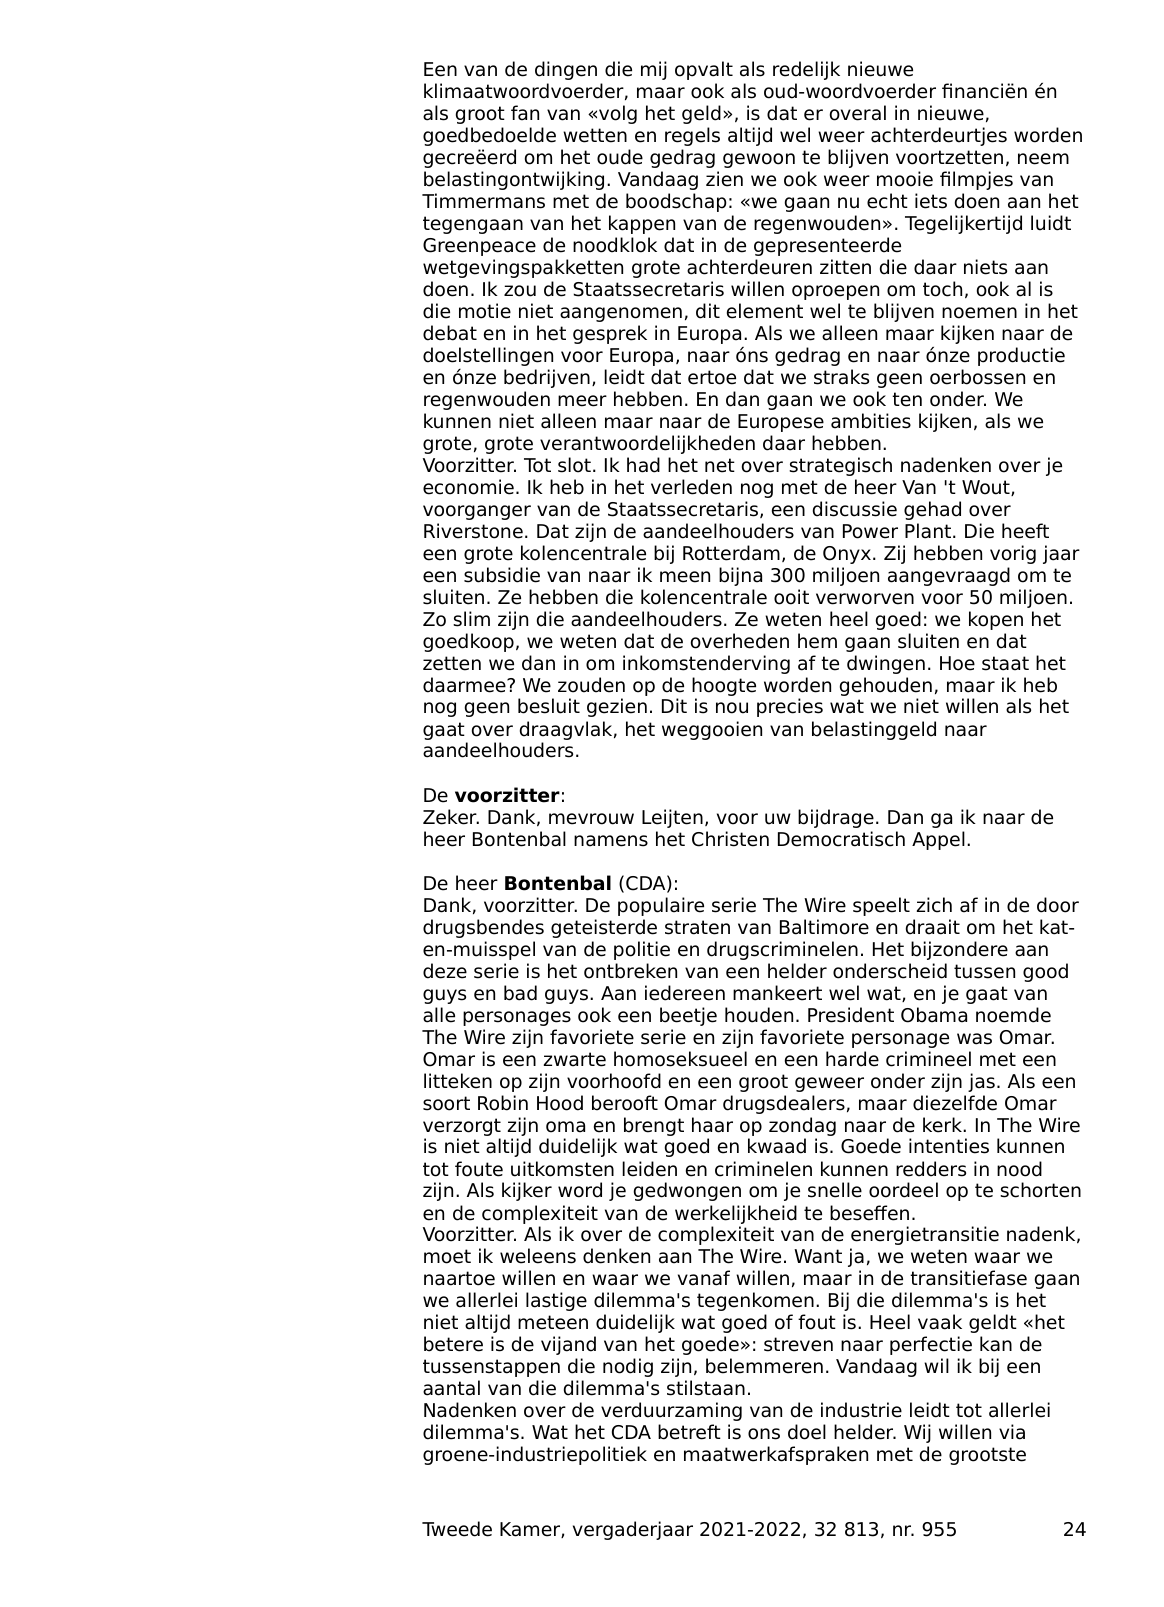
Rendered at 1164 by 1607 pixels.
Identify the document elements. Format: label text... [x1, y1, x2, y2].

text De voorzitter: [422, 784, 1087, 807]
text Dank, voorzitter. De populaire serie The Wire speelt zich af in de door drugsbendes geteisterde straten van Baltimore en draait om het kat-en-muisspel van de politie en drugscriminelen. Het bijzondere aan deze serie is het ontbreken van een helder onderscheid tussen good guys en bad guys. Aan iedereen mankeert wel wat, en je gaat van alle personages ook een beetje houden. President Obama noemde The Wire zijn favoriete serie en zijn favoriete personage was Omar. Omar is een zwarte homoseksueel en een harde crimineel met een litteken op zijn voorhoofd en een groot geweer onder zijn jas. Als een soort Robin Hood berooft Omar drugsdealers, maar diezelfde Omar verzorgt zijn oma en brengt haar op zondag naar de kerk. In The Wire is niet altijd duidelijk wat goed en kwaad is. Goede intenties kunnen tot foute uitkomsten leiden en criminelen kunnen redders in nood zijn. Als kijker word je gedwongen om je snelle oordeel op te schorten en de complexiteit van de werkelijkheid te beseffen. [422, 895, 1087, 1224]
text Zeker. Dank, mevrouw Leijten, voor uw bijdrage. Dan ga ik naar de heer Bontenbal namens het Christen Democratisch Appel. [422, 807, 1087, 851]
text Voorzitter. Als ik over de complexiteit van de energietransitie nadenk, moet ik weleens denken aan The Wire. Want ja, we weten waar we naartoe willen en waar we vanaf willen, maar in de transitiefase gaan we allerlei lastige dilemma's tegenkomen. Bij die dilemma's is het niet altijd meteen duidelijk wat goed of fout is. Heel vaak geldt «het betere is de vijand van het goede»: streven naar perfectie kan de tussenstappen die nodig zijn, belemmeren. Vandaag wil ik bij een aantal van die dilemma's stilstaan. [422, 1224, 1087, 1400]
text De heer Bontenbal (CDA): [422, 873, 1087, 895]
text Een van de dingen die mij opvalt als redelijk nieuwe klimaatwoordvoerder, maar ook als oud-woordvoerder financiën én als groot fan van «volg het geld», is dat er overal in nieuwe, goedbedoelde wetten en regels altijd wel weer achterdeurtjes worden gecreëerd om het oude gedrag gewoon te blijven voortzetten, neem belastingontwijking. Vandaag zien we ook weer mooie filmpjes van Timmermans met de boodschap: «we gaan nu echt iets doen aan het tegengaan van het kappen van de regenwouden». Tegelijkertijd luidt Greenpeace de noodklok dat in de gepresenteerde wetgevingspakketten grote achterdeuren zitten die daar niets aan doen. Ik zou de Staatssecretaris willen oproepen om toch, ook al is die motie niet aangenomen, dit element wel te blijven noemen in het debat en in het gesprek in Europa. Als we alleen maar kijken naar de doelstellingen voor Europa, naar óns gedrag en naar ónze productie en ónze bedrijven, leidt dat ertoe dat we straks geen oerbossen en regenwouden meer hebben. En dan gaan we ook ten onder. We kunnen niet alleen maar naar de Europese ambities kijken, als we grote, grote verantwoordelijkheden daar hebben. [422, 59, 1087, 455]
text Voorzitter. Tot slot. Ik had het net over strategisch nadenken over je economie. Ik heb in het verleden nog met de heer Van 't Wout, voorganger van de Staatssecretaris, een discussie gehad over Riverstone. Dat zijn de aandeelhouders van Power Plant. Die heeft een grote kolencentrale bij Rotterdam, de Onyx. Zij hebben vorig jaar een subsidie van naar ik meen bijna 300 miljoen aangevraagd om te sluiten. Ze hebben die kolencentrale ooit verworven voor 50 miljoen. Zo slim zijn die aandeelhouders. Ze weten heel goed: we kopen het goedkoop, we weten dat de overheden hem gaan sluiten en dat zetten we dan in om inkomstenderving af te dwingen. Hoe staat het daarmee? We zouden op de hoogte worden gehouden, maar ik heb nog geen besluit gezien. Dit is nou precies wat we niet willen als het gaat over draagvlak, het weggooien van belastinggeld naar aandeelhouders. [422, 455, 1087, 762]
text Nadenken over de verduurzaming van de industrie leidt tot allerlei dilemma's. Wat het CDA betreft is ons doel helder. Wij willen via groene-industriepolitiek en maatwerkafspraken met de grootste [422, 1400, 1087, 1466]
